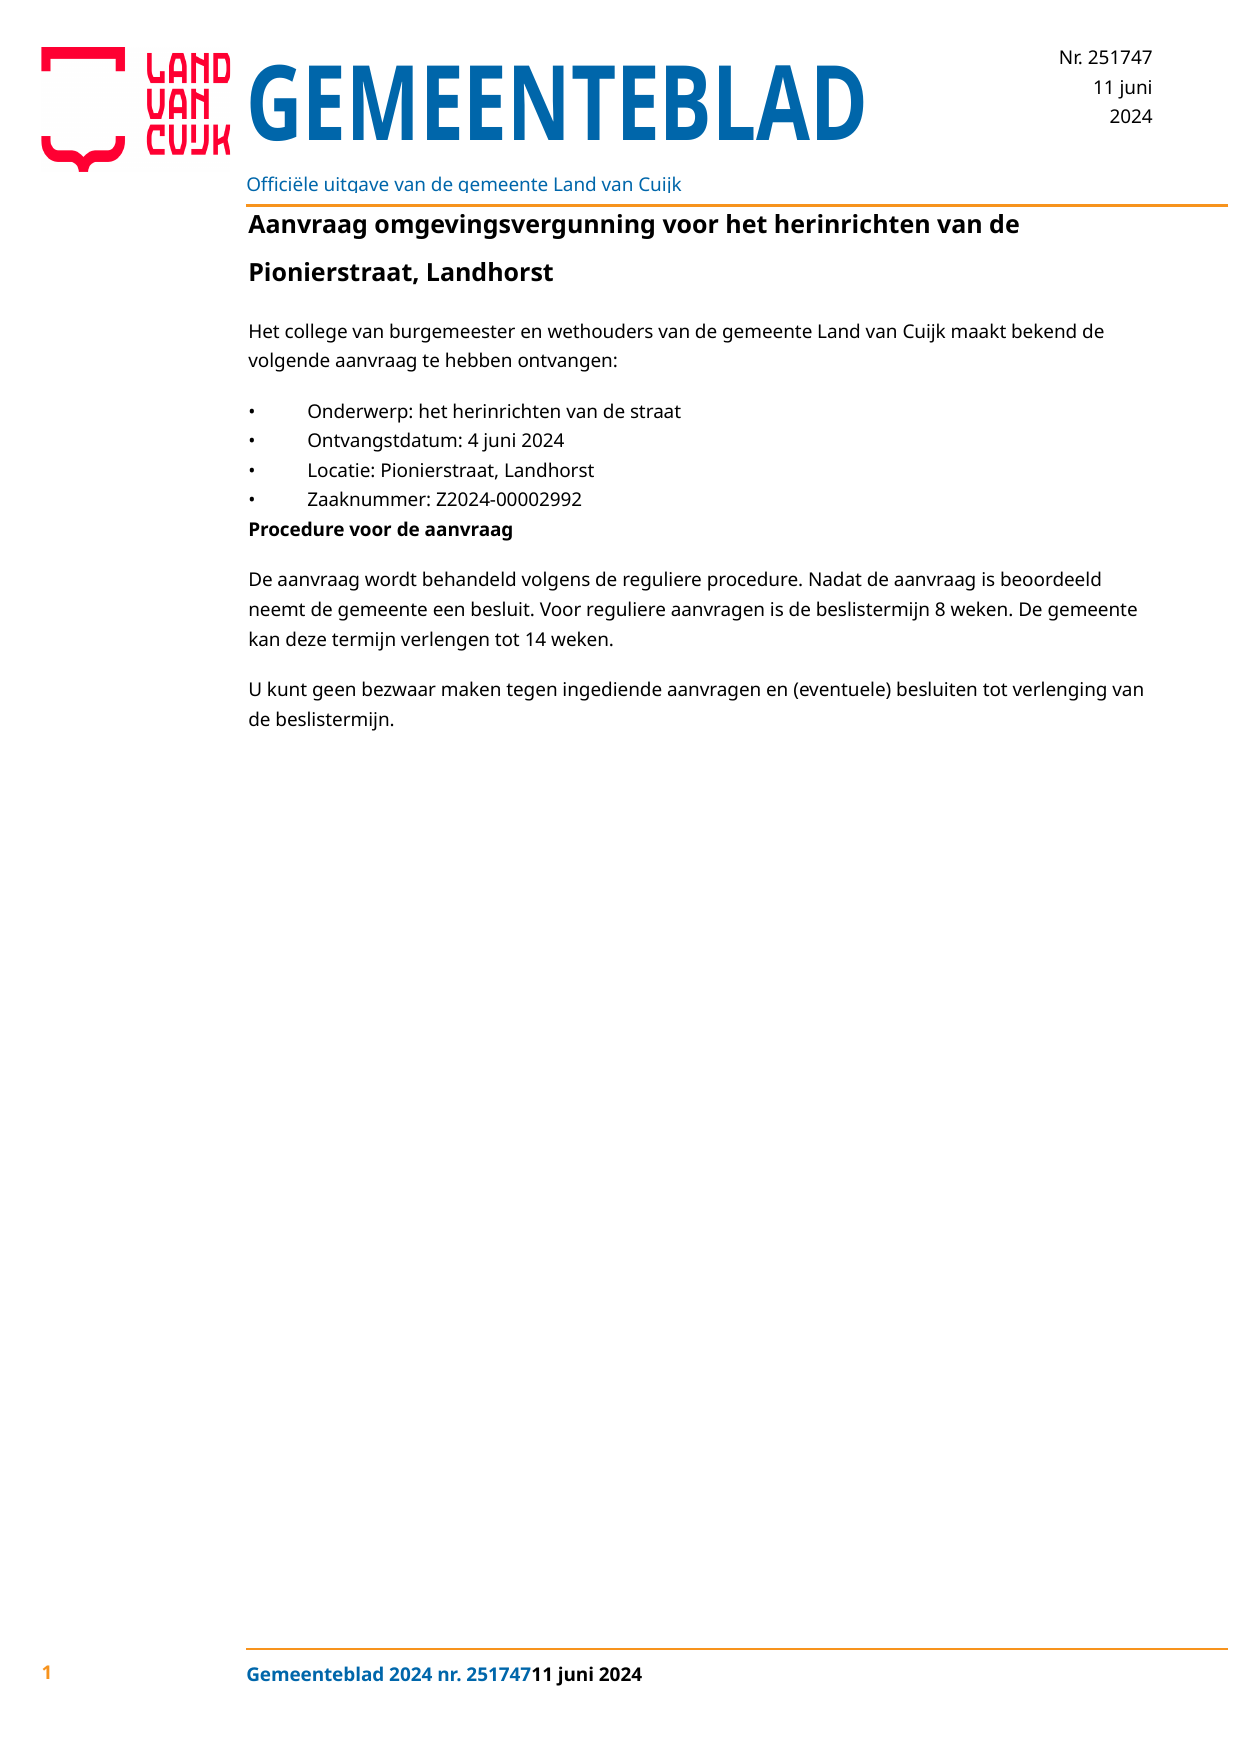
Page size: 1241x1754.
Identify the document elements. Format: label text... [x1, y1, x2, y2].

text Het college van burgemeester en wethouders van de gemeente Land van Cuijk maakt bekend de volgende aanvraag te hebben ontvangen: [248, 318, 1152, 373]
text Aanvraag omgevingsvergunning voor het herinrichten van de Pionierstraat, Landhorst [248, 207, 1152, 288]
text U kunt geen bezwaar maken tegen ingediende aanvragen en (eventuele) besluiten tot verlenging van de beslistermijn. [248, 676, 1152, 732]
list Locatie: Pionierstraat, Landhorst [248, 457, 1152, 483]
text Procedure voor de aanvraag [248, 516, 1152, 542]
list Ontvangstdatum: 4 juni 2024 [248, 427, 1152, 453]
picture [41, 47, 231, 172]
list Zaaknummer: Z2024-00002992 [248, 487, 1152, 512]
text De aanvraag wordt behandeld volgens de reguliere procedure. Nadat de aanvraag is beoordeeld neemt de gemeente een besluit. Voor reguliere aanvragen is de beslistermijn 8 weken. De gemeente kan deze termijn verlengen tot 14 weken. [248, 567, 1152, 652]
list Onderwerp: het herinrichten van de straat [248, 398, 1152, 424]
